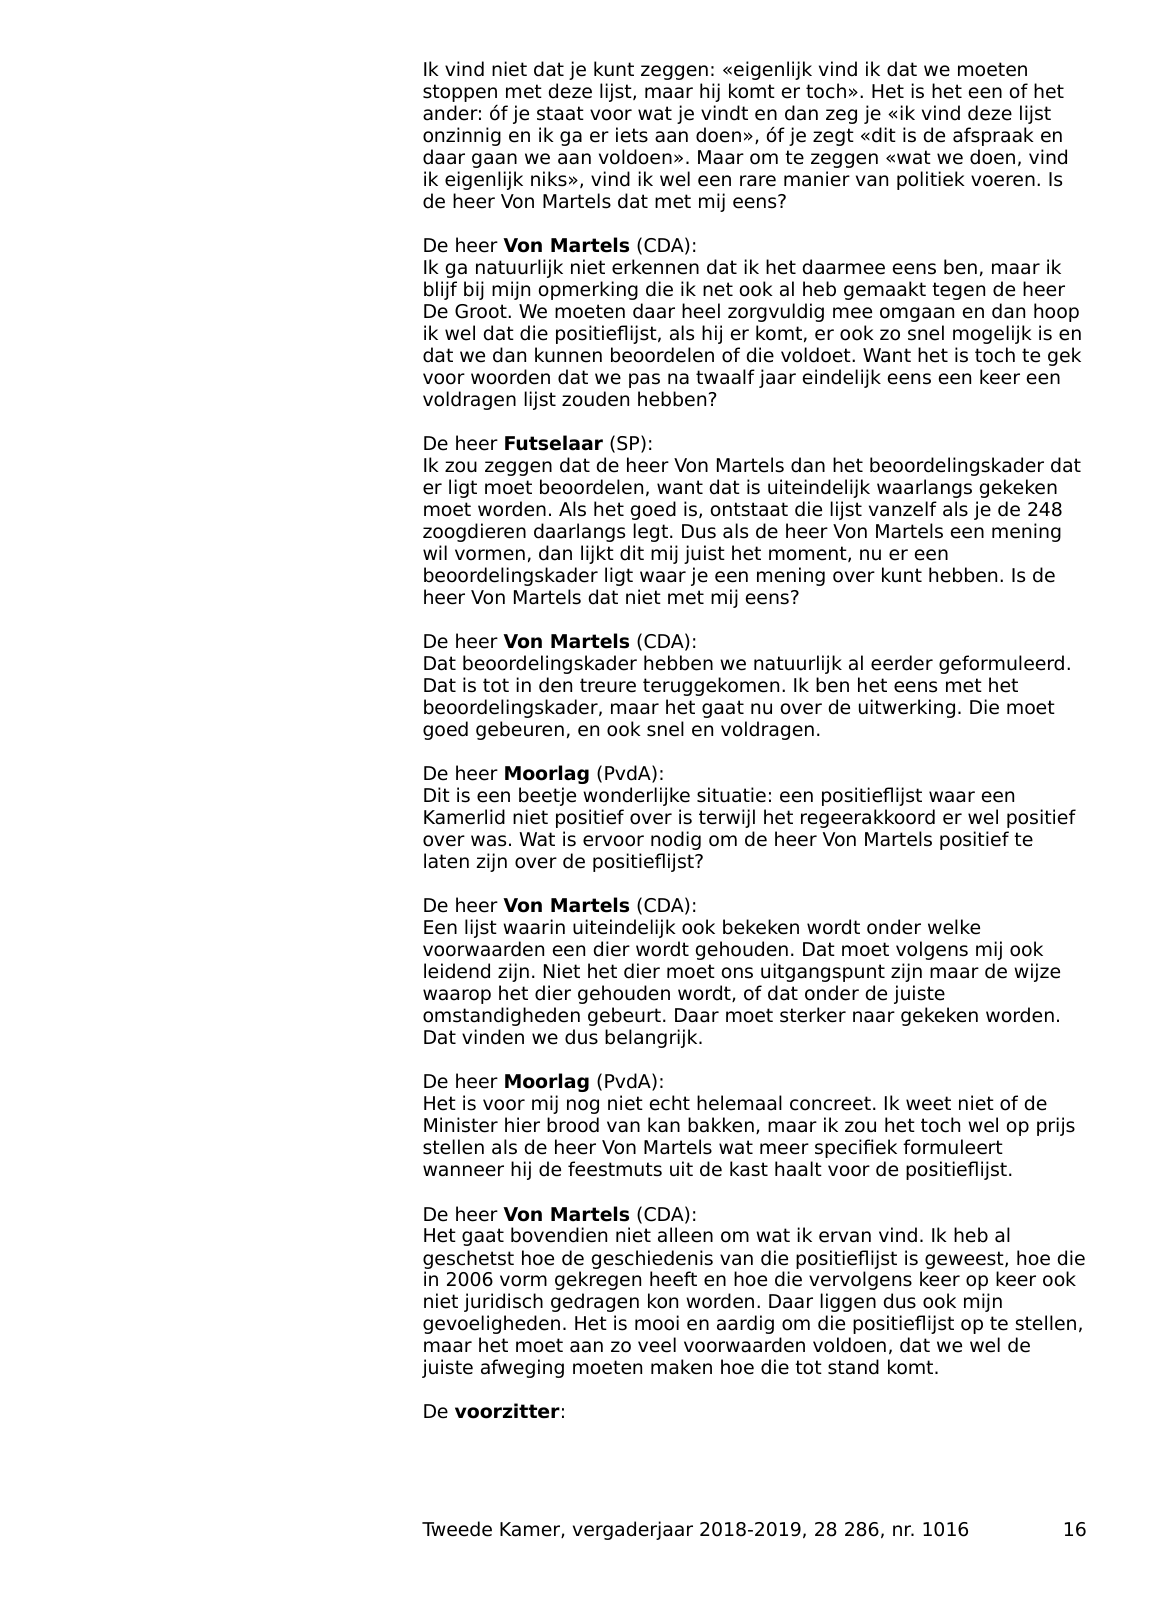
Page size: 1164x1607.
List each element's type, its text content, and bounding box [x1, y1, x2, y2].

text De heer Von Martels (CDA): [422, 235, 1087, 257]
text Ik zou zeggen dat de heer Von Martels dan het beoordelingskader dat er ligt moet beoordelen, want dat is uiteindelijk waarlangs gekeken moet worden. Als het goed is, ontstaat die lijst vanzelf als je de 248 zoogdieren daarlangs legt. Dus als de heer Von Martels een mening wil vormen, dan lijkt dit mij juist het moment, nu er een beoordelingskader ligt waar je een mening over kunt hebben. Is de heer Von Martels dat niet met mij eens? [422, 455, 1087, 609]
text Het is voor mij nog niet echt helemaal concreet. Ik weet niet of de Minister hier brood van kan bakken, maar ik zou het toch wel op prijs stellen als de heer Von Martels wat meer specifiek formuleert wanneer hij de feestmuts uit de kast haalt voor de positieflijst. [422, 1093, 1087, 1181]
text Ik ga natuurlijk niet erkennen dat ik het daarmee eens ben, maar ik blijf bij mijn opmerking die ik net ook al heb gemaakt tegen de heer De Groot. We moeten daar heel zorgvuldig mee omgaan en dan hoop ik wel dat die positieflijst, als hij er komt, er ook zo snel mogelijk is en dat we dan kunnen beoordelen of die voldoet. Want het is toch te gek voor woorden dat we pas na twaalf jaar eindelijk eens een keer een voldragen lijst zouden hebben? [422, 257, 1087, 411]
text Een lijst waarin uiteindelijk ook bekeken wordt onder welke voorwaarden een dier wordt gehouden. Dat moet volgens mij ook leidend zijn. Niet het dier moet ons uitgangspunt zijn maar de wijze waarop het dier gehouden wordt, of dat onder de juiste omstandigheden gebeurt. Daar moet sterker naar gekeken worden. Dat vinden we dus belangrijk. [422, 917, 1087, 1049]
text De heer Moorlag (PvdA): [422, 1071, 1087, 1093]
text De heer Von Martels (CDA): [422, 631, 1087, 653]
text Dit is een beetje wonderlijke situatie: een positieflijst waar een Kamerlid niet positief over is terwijl het regeerakkoord er wel positief over was. Wat is ervoor nodig om de heer Von Martels positief te laten zijn over de positieflijst? [422, 785, 1087, 873]
text De heer Futselaar (SP): [422, 433, 1087, 455]
text Dat beoordelingskader hebben we natuurlijk al eerder geformuleerd. Dat is tot in den treure teruggekomen. Ik ben het eens met het beoordelingskader, maar het gaat nu over de uitwerking. Die moet goed gebeuren, en ook snel en voldragen. [422, 653, 1087, 741]
text De heer Moorlag (PvdA): [422, 763, 1087, 785]
text De heer Von Martels (CDA): [422, 1203, 1087, 1225]
text Het gaat bovendien niet alleen om wat ik ervan vind. Ik heb al geschetst hoe de geschiedenis van die positieflijst is geweest, hoe die in 2006 vorm gekregen heeft en hoe die vervolgens keer op keer ook niet juridisch gedragen kon worden. Daar liggen dus ook mijn gevoeligheden. Het is mooi en aardig om die positieflijst op te stellen, maar het moet aan zo veel voorwaarden voldoen, dat we wel de juiste afweging moeten maken hoe die tot stand komt. [422, 1225, 1087, 1379]
text Ik vind niet dat je kunt zeggen: «eigenlijk vind ik dat we moeten stoppen met deze lijst, maar hij komt er toch». Het is het een of het ander: óf je staat voor wat je vindt en dan zeg je «ik vind deze lijst onzinnig en ik ga er iets aan doen», óf je zegt «dit is de afspraak en daar gaan we aan voldoen». Maar om te zeggen «wat we doen, vind ik eigenlijk niks», vind ik wel een rare manier van politiek voeren. Is de heer Von Martels dat met mij eens? [422, 59, 1087, 213]
text De heer Von Martels (CDA): [422, 895, 1087, 917]
text De voorzitter: [422, 1401, 1087, 1423]
